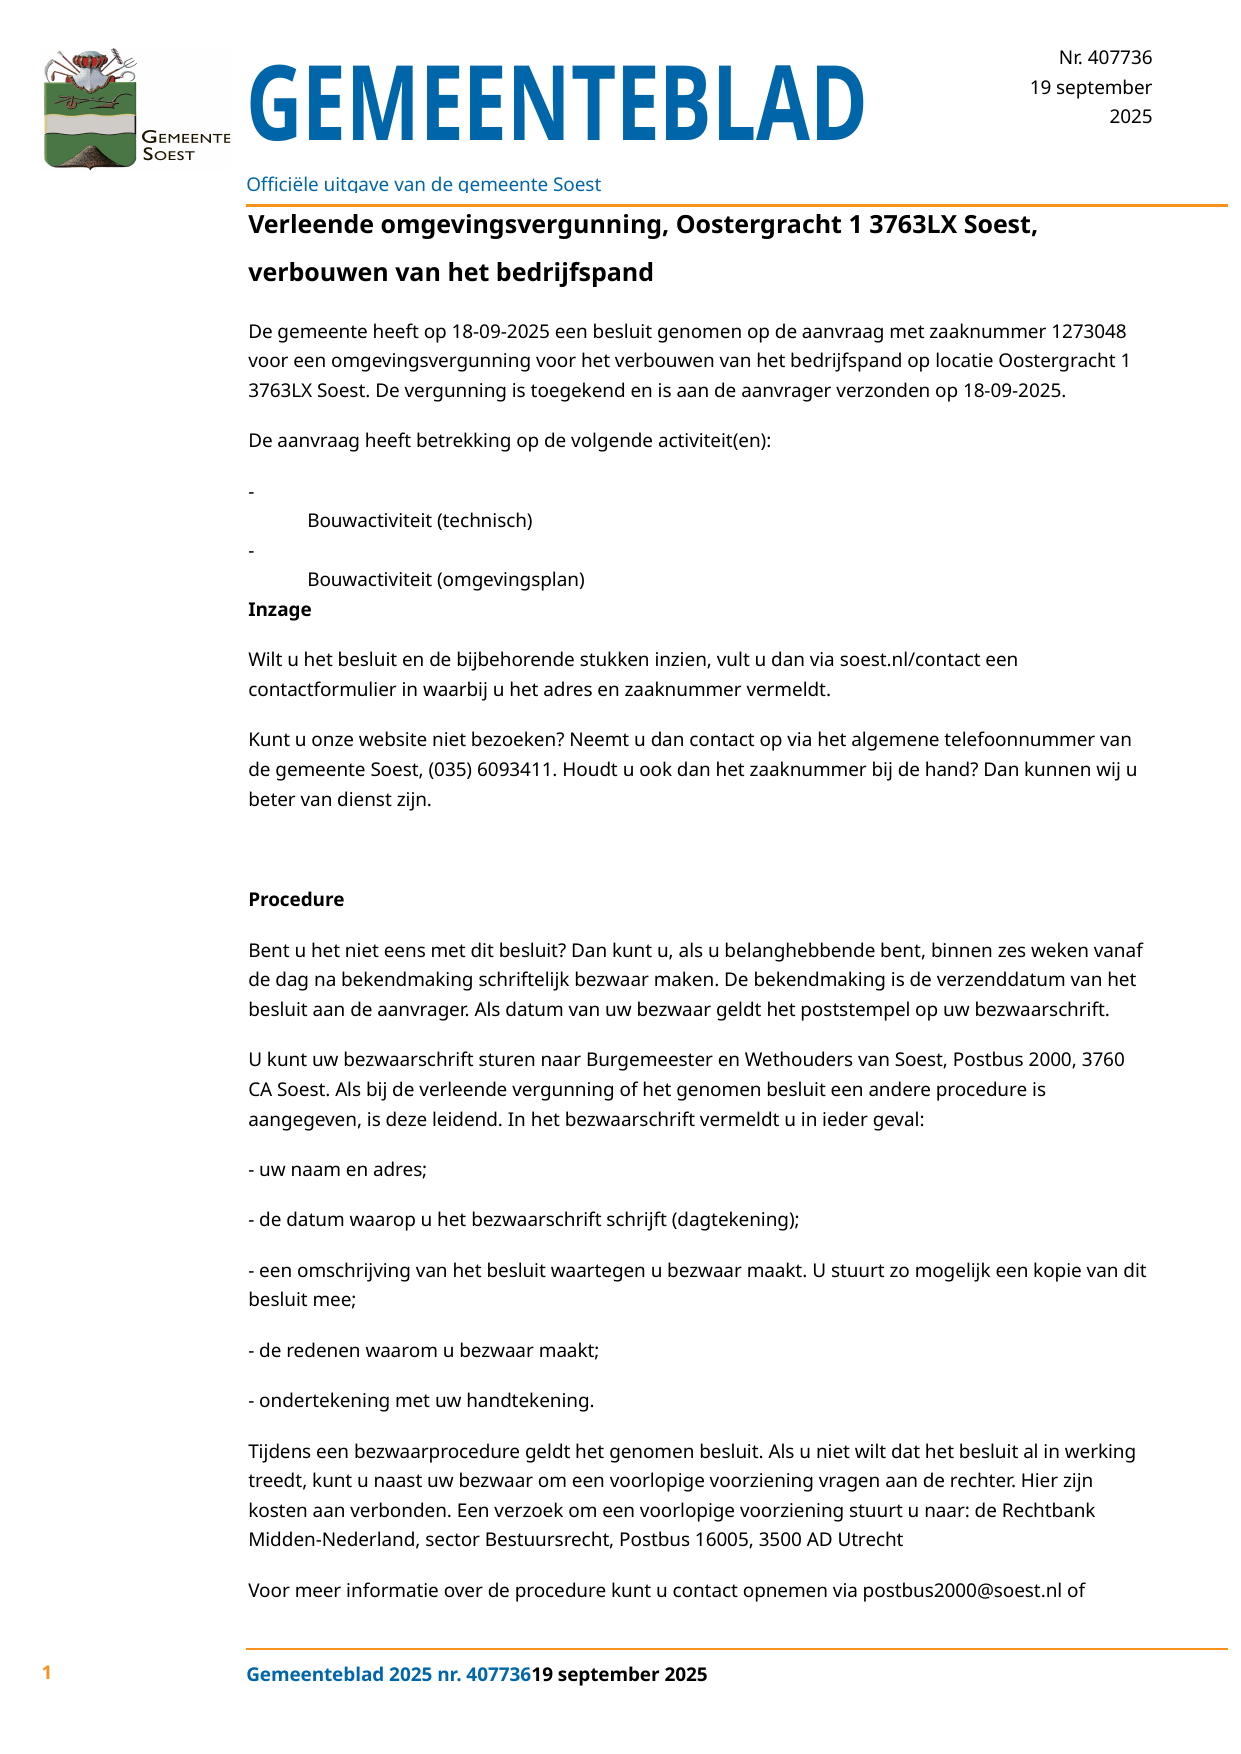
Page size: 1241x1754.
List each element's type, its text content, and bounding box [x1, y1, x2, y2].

text Bent u het niet eens met dit besluit? Dan kunt u, als u belanghebbende bent, binnen zes weken vanaf de dag na bekendmaking schriftelijk bezwaar maken. De bekendmaking is de verzenddatum van het besluit aan de aanvrager. Als datum van uw bezwaar geldt het poststempel op uw bezwaarschrift. [248, 937, 1152, 1022]
text - de redenen waarom u bezwaar maakt; [248, 1337, 1152, 1363]
text Voor meer informatie over de procedure kunt u contact opnemen via postbus2000@soest.nl of [248, 1577, 1152, 1603]
text - uw naam en adres; [248, 1156, 1152, 1182]
text De gemeente heeft op 18-09-2025 een besluit genomen op de aanvraag met zaaknummer 1273048 voor een omgevingsvergunning voor het verbouwen van het bedrijfspand op locatie Oostergracht 1 3763LX Soest. De vergunning is toegekend en is aan de aanvrager verzonden op 18-09-2025. [248, 318, 1152, 403]
text Wilt u het besluit en de bijbehorende stukken inzien, vult u dan via soest.nl/contact een contactformulier in waarbij u het adres en zaaknummer vermeldt. [248, 647, 1152, 702]
text Kunt u onze website niet bezoeken? Neemt u dan contact op via het algemene telefoonnummer van de gemeente Soest, (035) 6093411. Houdt u ook dan het zaaknummer bij de hand? Dan kunnen wij u beter van dienst zijn. [248, 727, 1152, 812]
text Procedure [248, 887, 1152, 912]
text - de datum waarop u het bezwaarschrift schrijft (dagtekening); [248, 1207, 1152, 1232]
text - ondertekening met uw handtekening. [248, 1387, 1152, 1413]
list Bouwactiviteit (omgevingsplan) [248, 567, 1152, 592]
picture [41, 47, 231, 172]
list Bouwactiviteit (technisch) [248, 507, 1152, 533]
text Verleende omgevingsvergunning, Oostergracht 1 3763LX Soest, verbouwen van het bedrijfspand [248, 207, 1152, 288]
text - een omschrijving van het besluit waartegen u bezwaar maakt. U stuurt zo mogelijk een kopie van dit besluit mee; [248, 1257, 1152, 1312]
text Inzage [248, 596, 1152, 622]
text Tijdens een bezwaarprocedure geldt het genomen besluit. Als u niet wilt dat het besluit al in werking treedt, kunt u naast uw bezwaar om een voorlopige voorziening vragen aan de rechter. Hier zijn kosten aan verbonden. Een verzoek om een voorlopige voorziening stuurt u naar: de Rechtbank Midden-Nederland, sector Bestuursrecht, Postbus 16005, 3500 AD Utrecht [248, 1438, 1152, 1552]
text De aanvraag heeft betrekking op de volgende activiteit(en): [248, 427, 1152, 453]
text U kunt uw bezwaarschrift sturen naar Burgemeester en Wethouders van Soest, Postbus 2000, 3760 CA Soest. Als bij de verleende vergunning of het genomen besluit een andere procedure is aangegeven, is deze leidend. In het bezwaarschrift vermeldt u in ieder geval: [248, 1047, 1152, 1132]
